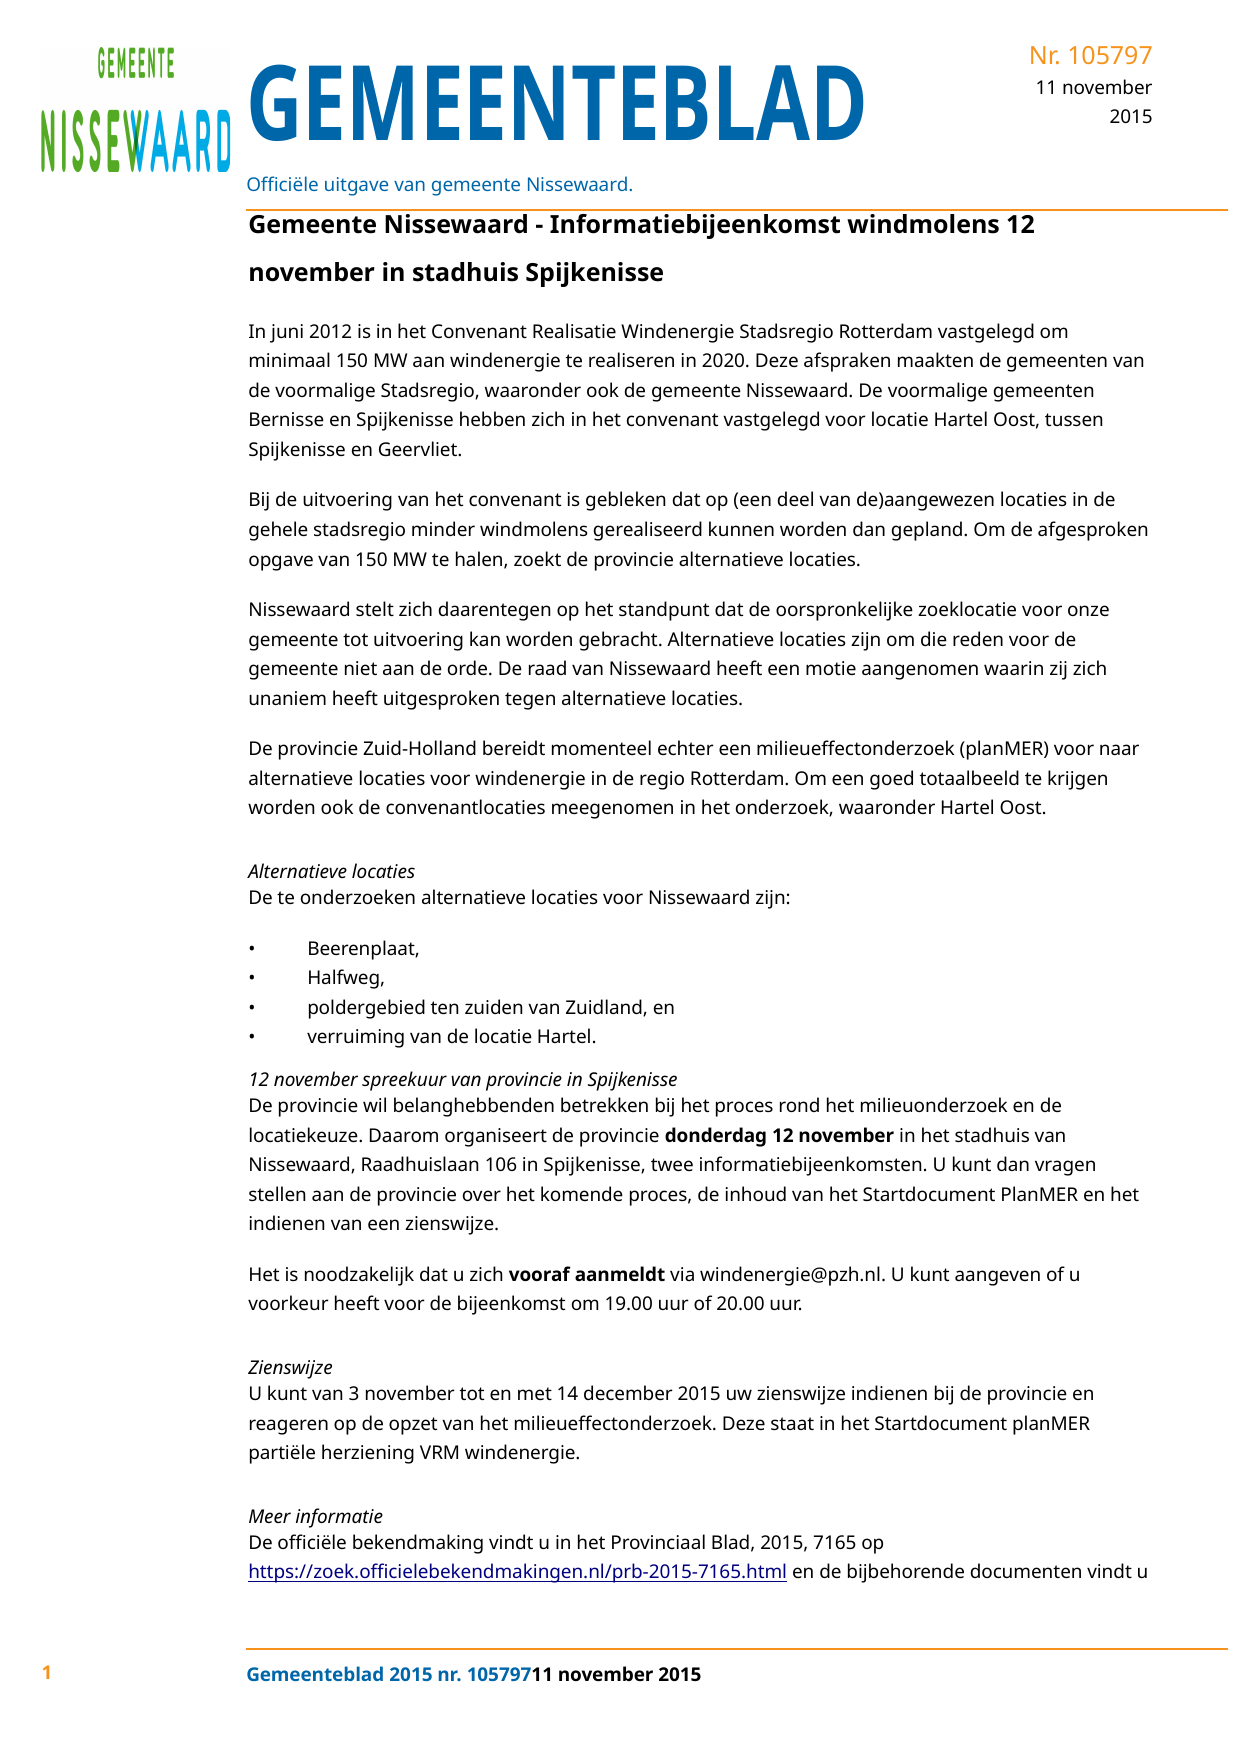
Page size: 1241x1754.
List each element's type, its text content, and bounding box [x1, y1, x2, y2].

picture [222, 122, 227, 160]
text De te onderzoeken alternatieve locaties voor Nissewaard zijn: [248, 884, 1152, 910]
text Nissewaard stelt zich daarentegen op het standpunt dat de oorspronkelijke zoeklocatie voor onze gemeente tot uitvoering kan worden gebracht. Alternatieve locaties zijn om die reden voor de gemeente niet aan de orde. De raad van Nissewaard heeft een motie aangenomen waarin zij zich unaniem heeft uitgesproken tegen alternatieve locaties. [248, 596, 1152, 711]
text Zienswijze [248, 1354, 1152, 1380]
picture [200, 151, 206, 172]
list Beerenplaat, [248, 935, 1152, 960]
text Gemeente Nissewaard - Informatiebijeenkomst windmolens 12 november in stadhuis Spijkenisse [248, 211, 1152, 288]
picture [201, 122, 206, 138]
text Bij de uitvoering van het convenant is gebleken dat op (een deel van de)aangewezen locaties in de gehele stadsregio minder windmolens gerealiseerd kunnen worden dan gepland. Om de afgesproken opgave van 150 MW te halen, zoekt de provincie alternatieve locaties. [248, 487, 1152, 572]
picture [176, 157, 187, 172]
text De officiële bekendmaking vindt u in het Provinciaal Blad, 2015, 7165 op https://zoek.officielebekendmakingen.nl/prb-2015-7165.html en de bijbehorende documenten vindt u [248, 1529, 1152, 1584]
text 12 november spreekuur van provincie in Spijkenisse [248, 1067, 1152, 1092]
list Halfweg, [248, 964, 1152, 990]
text De provincie Zuid-Holland bereidt momenteel echter een milieueffectonderzoek (planMER) voor naar alternatieve locaties voor windenergie in de regio Rotterdam. Om een goed totaalbeeld te krijgen worden ook de convenantlocaties meegenomen in het onderzoek, waaronder Hartel Oost. [248, 735, 1152, 820]
picture [154, 157, 165, 172]
list poldergebied ten zuiden van Zuidland, en [248, 994, 1152, 1019]
text U kunt van 3 november tot en met 14 december 2015 uw zienswijze indienen bij de provincie en reageren op de opzet van het milieueffectonderzoek. Deze staat in het Startdocument planMER partiële herziening VRM windenergie. [248, 1380, 1152, 1465]
text Meer informatie [248, 1503, 1152, 1529]
text Alternatieve locaties [248, 858, 1152, 884]
list verruiming van de locatie Hartel. [248, 1023, 1152, 1049]
text De provincie wil belanghebbenden betrekken bij het proces rond het milieuonderzoek en de locatiekeuze. Daarom organiseert de provincie donderdag 12 november in het stadhuis van Nissewaard, Raadhuislaan 106 in Spijkenisse, twee informatiebijeenkomsten. U kunt dan vragen stellen aan de provincie over het komende proces, de inhoud van het Startdocument PlanMER en het indienen van een zienswijze. [248, 1092, 1152, 1236]
picture [41, 47, 231, 172]
text Het is noodzakelijk dat u zich vooraf aanmeldt via windenergie@pzh.nl. U kunt aangeven of u voorkeur heeft voor de bijeenkomst om 19.00 uur of 20.00 uur. [248, 1261, 1152, 1316]
text In juni 2012 is in het Convenant Realisatie Windenergie Stadsregio Rotterdam vastgelegd om minimaal 150 MW aan windenergie te realiseren in 2020. Deze afspraken maakten de gemeenten van de voormalige Stadsregio, waaronder ook de gemeente Nissewaard. De voormalige gemeenten Bernisse en Spijkenisse hebben zich in het convenant vastgelegd voor locatie Hartel Oost, tussen Spijkenisse en Geervliet. [248, 318, 1152, 462]
